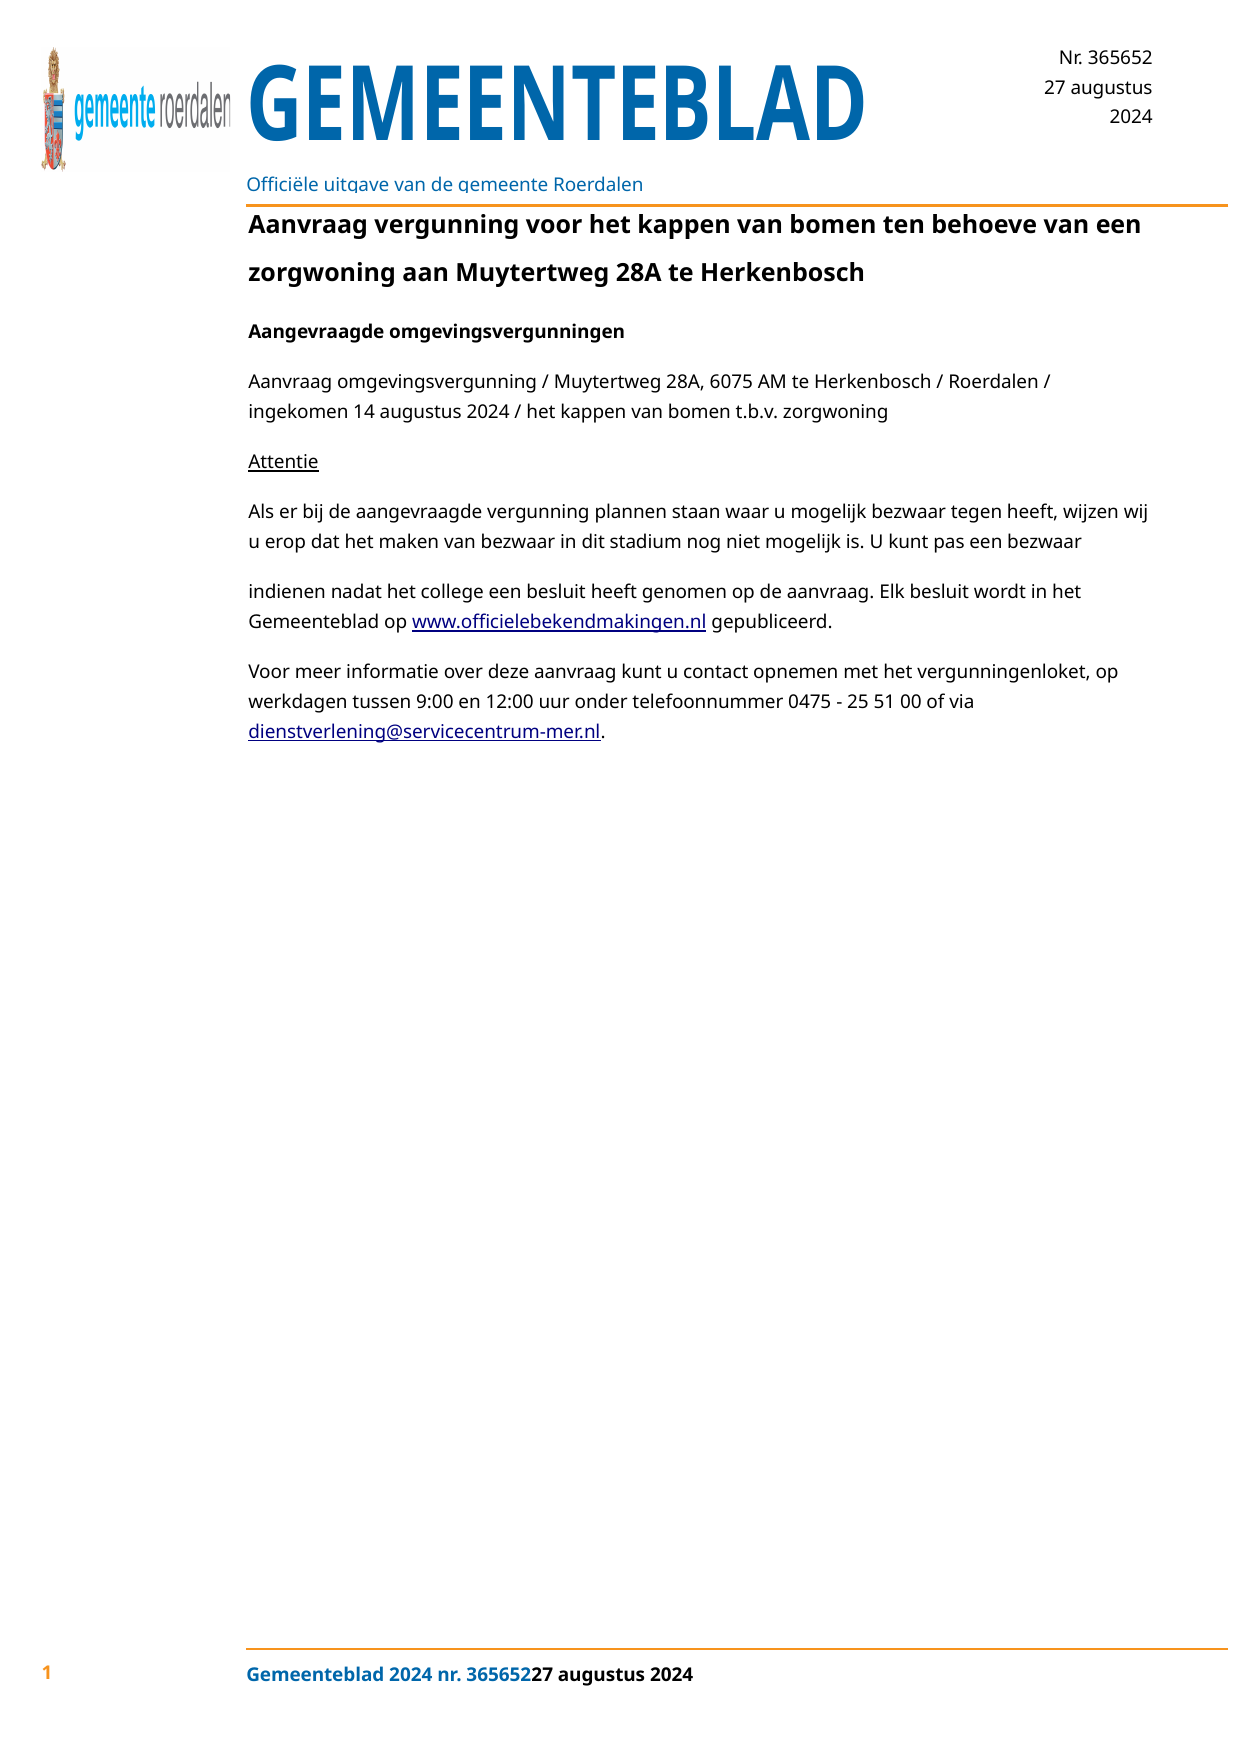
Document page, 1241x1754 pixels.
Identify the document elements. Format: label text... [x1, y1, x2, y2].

text Aangevraagde omgevingsvergunningen [248, 318, 1152, 344]
picture [41, 47, 231, 172]
text indienen nadat het college een besluit heeft genomen op de aanvraag. Elk besluit wordt in het Gemeenteblad op www.officielebekendmakingen.nl gepubliceerd. [248, 579, 1152, 634]
text Aanvraag omgevingsvergunning / Muytertweg 28A, 6075 AM te Herkenbosch / Roerdalen / ingekomen 14 augustus 2024 / het kappen van bomen t.b.v. zorgwoning [248, 368, 1152, 424]
text Als er bij de aangevraagde vergunning plannen staan waar u mogelijk bezwaar tegen heeft, wijzen wij u erop dat het maken van bezwaar in dit stadium nog niet mogelijk is. U kunt pas een bezwaar [248, 499, 1152, 554]
text Aanvraag vergunning voor het kappen van bomen ten behoeve van een zorgwoning aan Muytertweg 28A te Herkenbosch [248, 207, 1152, 288]
text Voor meer informatie over deze aanvraag kunt u contact opnemen met het vergunningenloket, op werkdagen tussen 9:00 en 12:00 uur onder telefoonnummer 0475 - 25 51 00 of via dienstverlening@servicecentrum-mer.nl. [248, 659, 1152, 744]
text Attentie [248, 448, 1152, 474]
